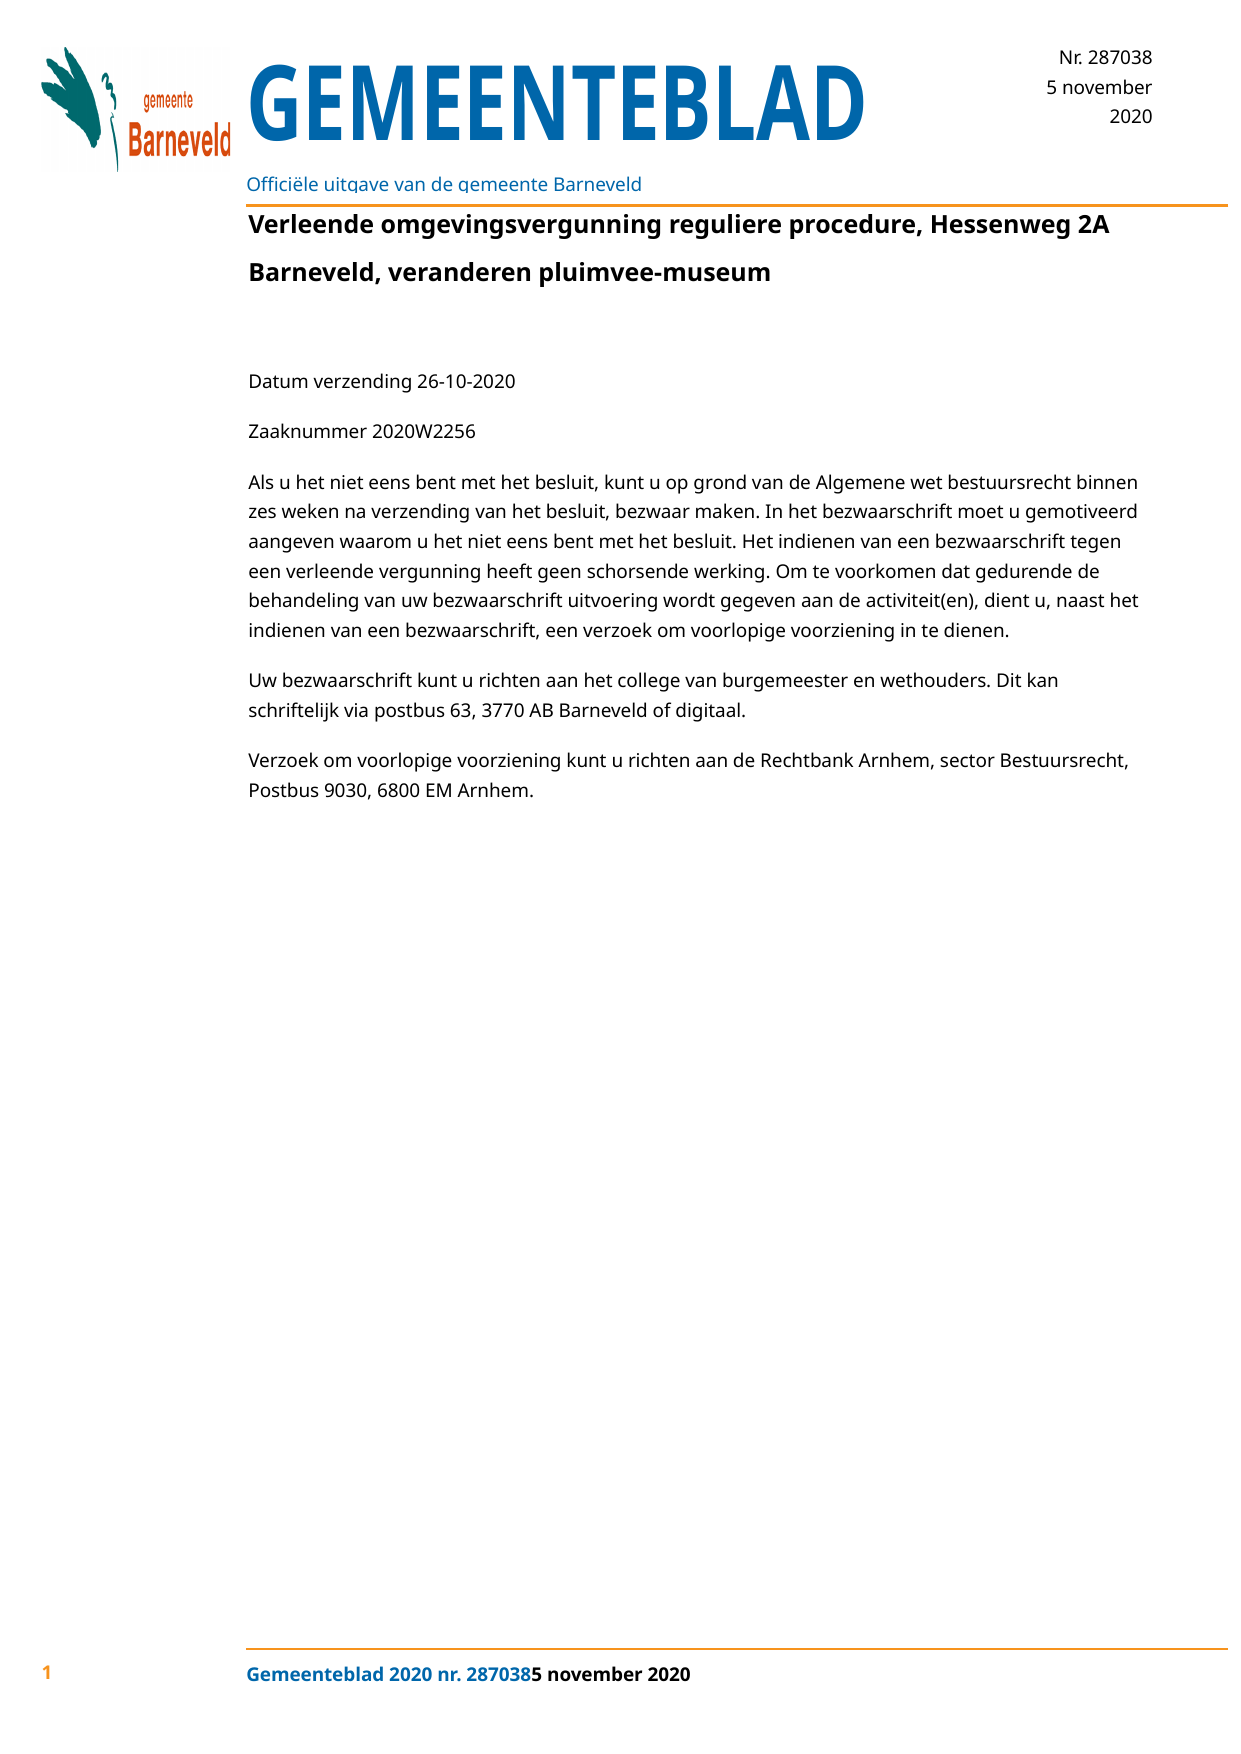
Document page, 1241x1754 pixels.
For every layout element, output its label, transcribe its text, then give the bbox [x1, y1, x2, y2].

text Als u het niet eens bent met het besluit, kunt u op grond van de Algemene wet bestuursrecht binnen zes weken na verzending van het besluit, bezwaar maken. In het bezwaarschrift moet u gemotiveerd aangeven waarom u het niet eens bent met het besluit. Het indienen van een bezwaarschrift tegen een verleende vergunning heeft geen schorsende werking. Om te voorkomen dat gedurende de behandeling van uw bezwaarschrift uitvoering wordt gegeven aan de activiteit(en), dient u, naast het indienen van een bezwaarschrift, een verzoek om voorlopige voorziening in te dienen. [248, 469, 1152, 643]
text Uw bezwaarschrift kunt u richten aan het college van burgemeester en wethouders. Dit kan schriftelijk via postbus 63, 3770 AB Barneveld of digitaal. [248, 667, 1152, 723]
text Datum verzending 26-10-2020 [248, 368, 1152, 394]
text Zaaknummer 2020W2256 [248, 419, 1152, 444]
text Verzoek om voorlopige voorziening kunt u richten aan de Rechtbank Arnhem, sector Bestuursrecht, Postbus 9030, 6800 EM Arnhem. [248, 747, 1152, 803]
picture [41, 47, 231, 172]
text Verleende omgevingsvergunning reguliere procedure, Hessenweg 2A Barneveld, veranderen pluimvee-museum [248, 207, 1152, 288]
